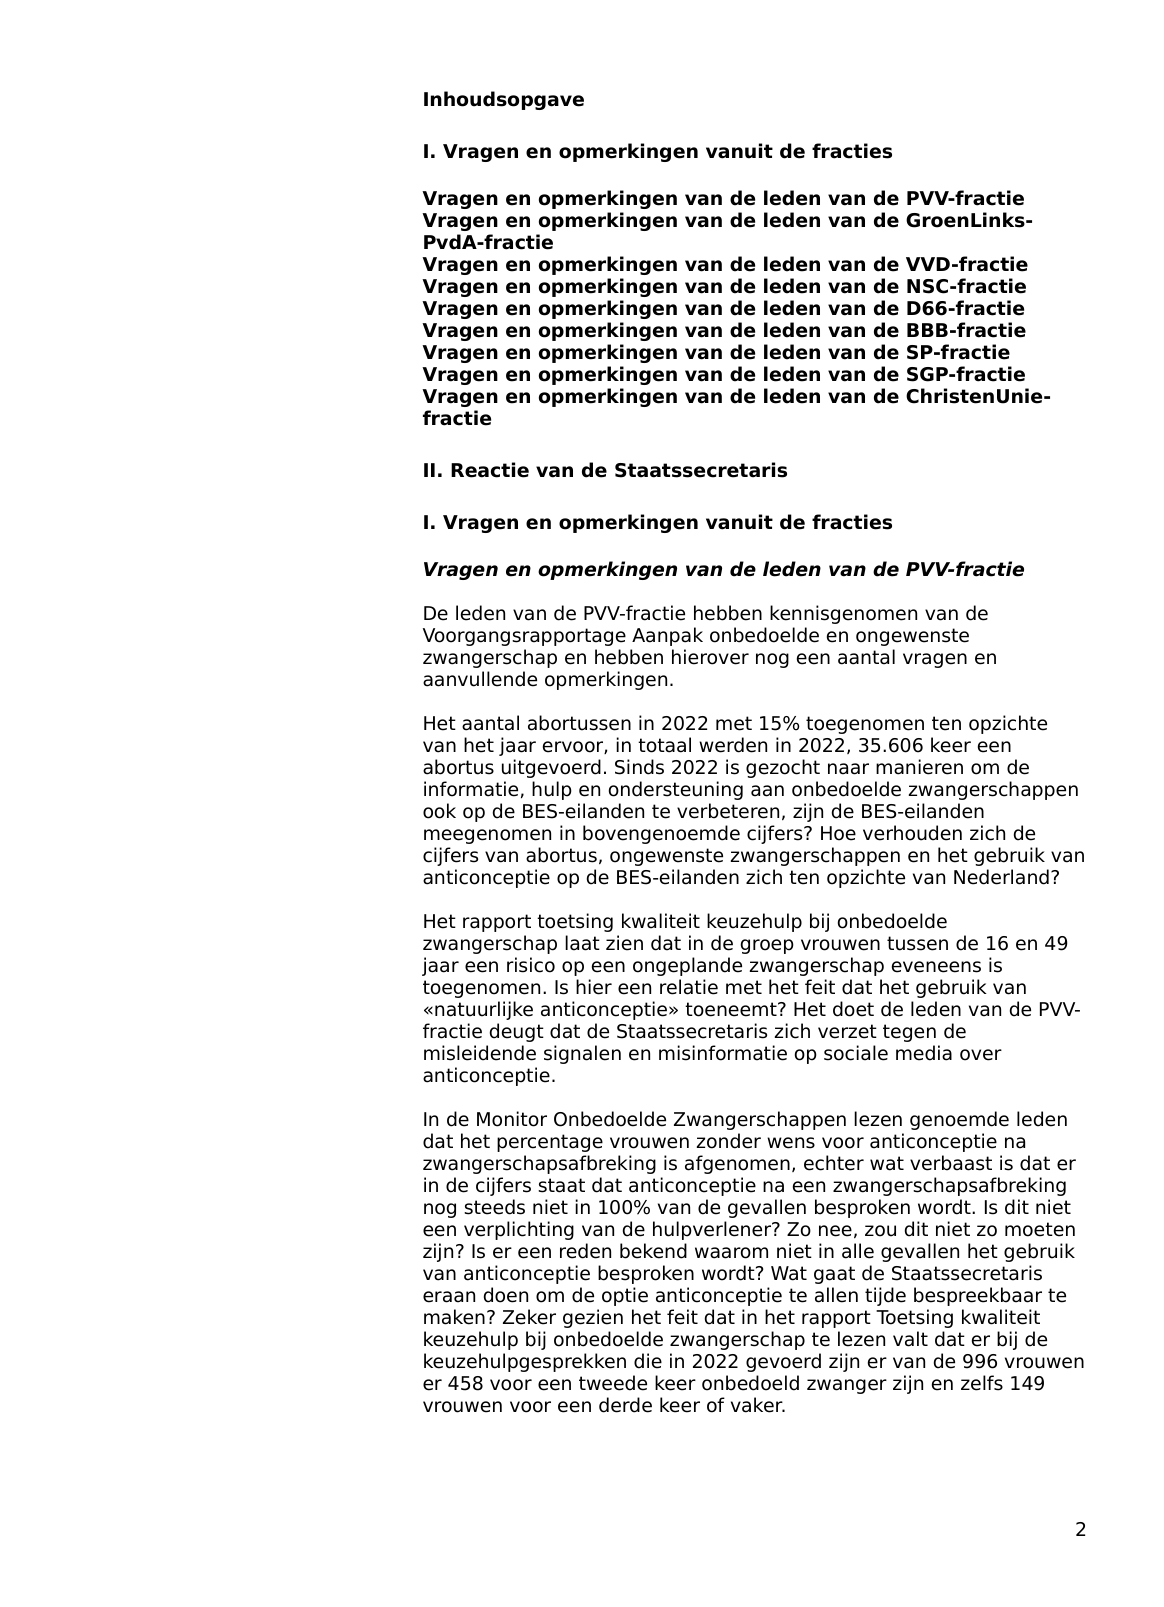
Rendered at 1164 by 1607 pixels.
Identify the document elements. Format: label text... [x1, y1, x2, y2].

subtitle I. Vragen en opmerkingen vanuit de fracties [422, 141, 1087, 163]
text Vragen en opmerkingen van de leden van de SP-fractie [422, 342, 1087, 364]
text Vragen en opmerkingen van de leden van de GroenLinks-PvdA-fractie [422, 210, 1087, 254]
text De leden van de PVV-fractie hebben kennisgenomen van de Voorgangsrapportage Aanpak onbedoelde en ongewenste zwangerschap en hebben hierover nog een aantal vragen en aanvullende opmerkingen. [422, 603, 1087, 691]
subtitle II. Reactie van de Staatssecretaris [422, 460, 1087, 482]
text Vragen en opmerkingen van de leden van de SGP-fractie [422, 364, 1087, 386]
text In de Monitor Onbedoelde Zwangerschappen lezen genoemde leden dat het percentage vrouwen zonder wens voor anticonceptie na zwangerschapsafbreking is afgenomen, echter wat verbaast is dat er in de cijfers staat dat anticonceptie na een zwangerschapsafbreking nog steeds niet in 100% van de gevallen besproken wordt. Is dit niet een verplichting van de hulpverlener? Zo nee, zou dit niet zo moeten zijn? Is er een reden bekend waarom niet in alle gevallen het gebruik van anticonceptie besproken wordt? Wat gaat de Staatssecretaris eraan doen om de optie anticonceptie te allen tijde bespreekbaar te maken? Zeker gezien het feit dat in het rapport Toetsing kwaliteit keuzehulp bij onbedoelde zwangerschap te lezen valt dat er bij de keuzehulpgesprekken die in 2022 gevoerd zijn er van de 996 vrouwen er 458 voor een tweede keer onbedoeld zwanger zijn en zelfs 149 vrouwen voor een derde keer of vaker. [422, 1109, 1087, 1417]
text Het aantal abortussen in 2022 met 15% toegenomen ten opzichte van het jaar ervoor, in totaal werden in 2022, 35.606 keer een abortus uitgevoerd. Sinds 2022 is gezocht naar manieren om de informatie, hulp en ondersteuning aan onbedoelde zwangerschappen ook op de BES-eilanden te verbeteren, zijn de BES-eilanden meegenomen in bovengenoemde cijfers? Hoe verhouden zich de cijfers van abortus, ongewenste zwangerschappen en het gebruik van anticonceptie op de BES-eilanden zich ten opzichte van Nederland? [422, 713, 1087, 889]
text Vragen en opmerkingen van de leden van de VVD-fractie [422, 254, 1087, 276]
text Vragen en opmerkingen van de leden van de D66-fractie [422, 298, 1087, 320]
text Het rapport toetsing kwaliteit keuzehulp bij onbedoelde zwangerschap laat zien dat in de groep vrouwen tussen de 16 en 49 jaar een risico op een ongeplande zwangerschap eveneens is toegenomen. Is hier een relatie met het feit dat het gebruik van «natuurlijke anticonceptie» toeneemt? Het doet de leden van de PVV-fractie deugt dat de Staatssecretaris zich verzet tegen de misleidende signalen en misinformatie op sociale media over anticonceptie. [422, 911, 1087, 1087]
text Vragen en opmerkingen van de leden van de NSC-fractie [422, 276, 1087, 298]
subtitle I. Vragen en opmerkingen vanuit de fracties [422, 512, 1087, 534]
text Vragen en opmerkingen van de leden van de ChristenUnie-fractie [422, 386, 1087, 430]
text Vragen en opmerkingen van de leden van de PVV-fractie [422, 559, 1087, 581]
text Vragen en opmerkingen van de leden van de PVV-fractie [422, 188, 1087, 210]
subtitle Inhoudsopgave [422, 89, 1087, 111]
text Vragen en opmerkingen van de leden van de BBB-fractie [422, 320, 1087, 342]
